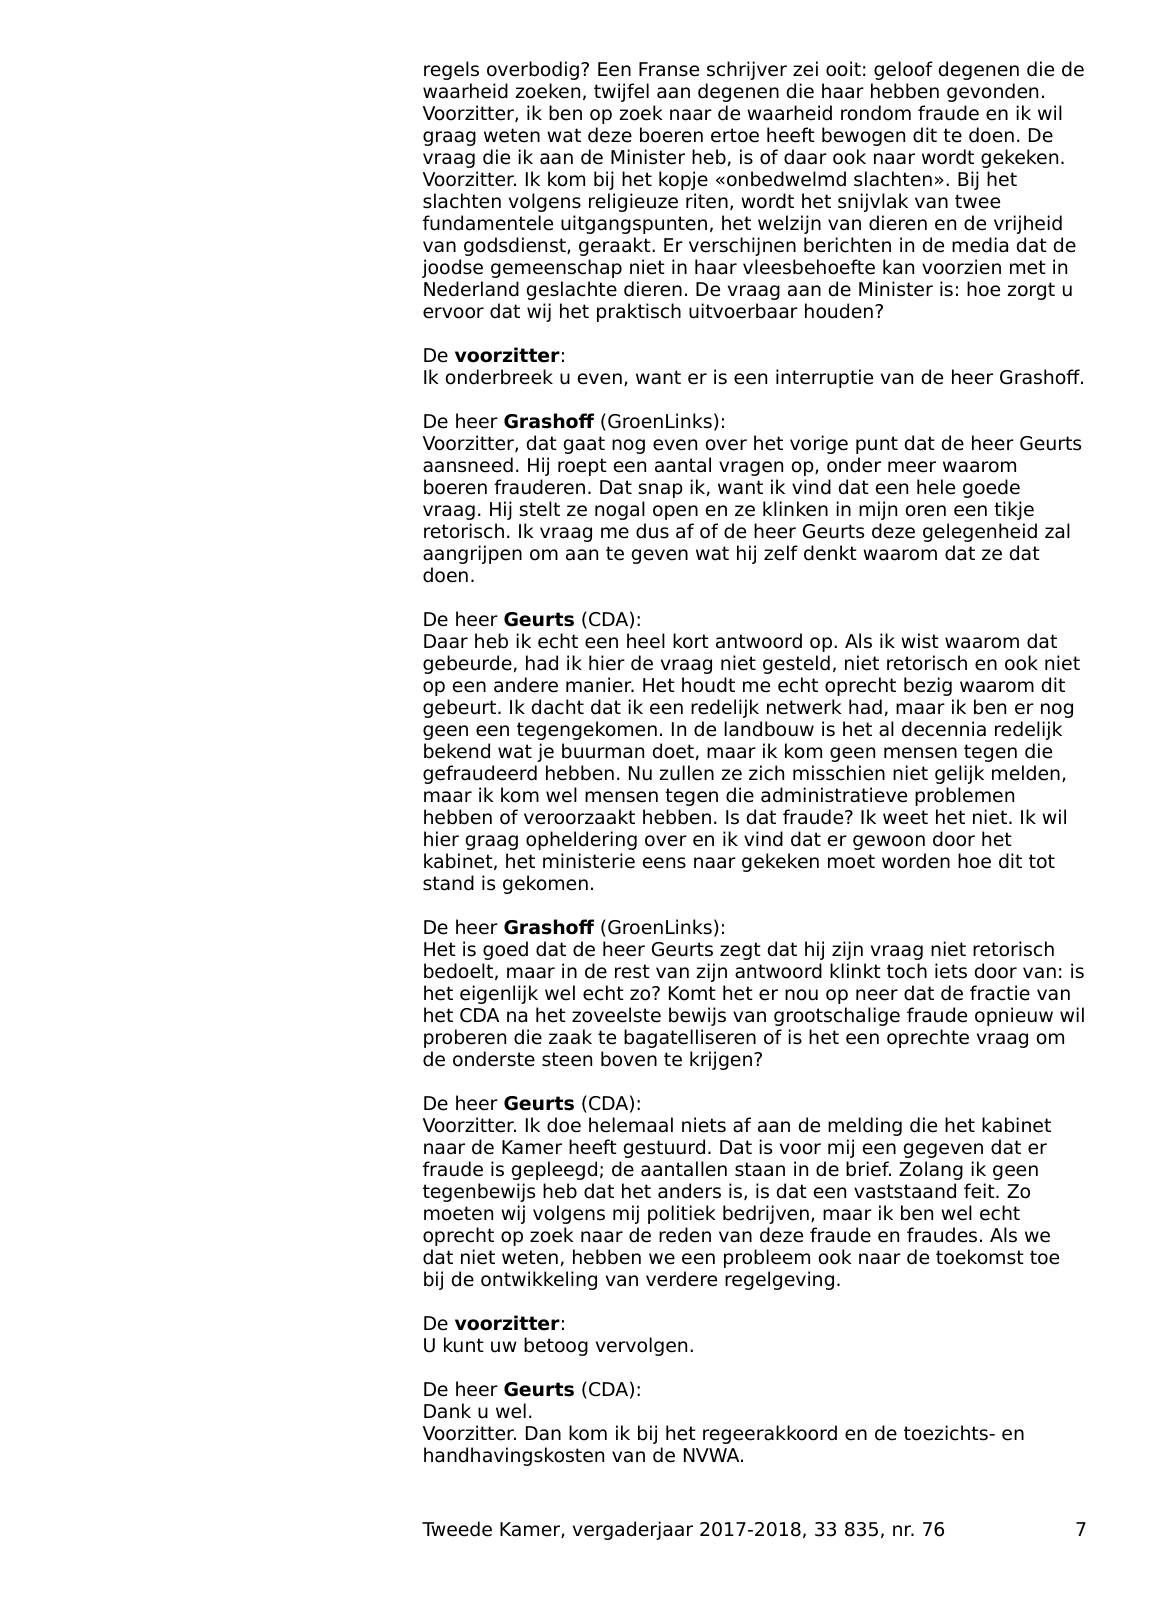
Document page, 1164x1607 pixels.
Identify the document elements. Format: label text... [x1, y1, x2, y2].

text Voorzitter. Ik doe helemaal niets af aan de melding die het kabinet naar de Kamer heeft gestuurd. Dat is voor mij een gegeven dat er fraude is gepleegd; de aantallen staan in de brief. Zolang ik geen tegenbewijs heb dat het anders is, is dat een vaststaand feit. Zo moeten wij volgens mij politiek bedrijven, maar ik ben wel echt oprecht op zoek naar de reden van deze fraude en fraudes. Als we dat niet weten, hebben we een probleem ook naar de toekomst toe bij de ontwikkeling van verdere regelgeving. [422, 1115, 1087, 1291]
text De heer Geurts (CDA): [422, 1379, 1087, 1401]
text Het is goed dat de heer Geurts zegt dat hij zijn vraag niet retorisch bedoelt, maar in de rest van zijn antwoord klinkt toch iets door van: is het eigenlijk wel echt zo? Komt het er nou op neer dat de fractie van het CDA na het zoveelste bewijs van grootschalige fraude opnieuw wil proberen die zaak te bagatelliseren of is het een oprechte vraag om de onderste steen boven te krijgen? [422, 939, 1087, 1071]
text Voorzitter, dat gaat nog even over het vorige punt dat de heer Geurts aansneed. Hij roept een aantal vragen op, onder meer waarom boeren frauderen. Dat snap ik, want ik vind dat een hele goede vraag. Hij stelt ze nogal open en ze klinken in mijn oren een tikje retorisch. Ik vraag me dus af of de heer Geurts deze gelegenheid zal aangrijpen om aan te geven wat hij zelf denkt waarom dat ze dat doen. [422, 433, 1087, 587]
text De voorzitter: [422, 345, 1087, 367]
text Voorzitter. Dan kom ik bij het regeerakkoord en de toezichts- en handhavingskosten van de NVWA. [422, 1423, 1087, 1467]
text Voorzitter. Ik kom bij het kopje «onbedwelmd slachten». Bij het slachten volgens religieuze riten, wordt het snijvlak van twee fundamentele uitgangspunten, het welzijn van dieren en de vrijheid van godsdienst, geraakt. Er verschijnen berichten in de media dat de joodse gemeenschap niet in haar vleesbehoefte kan voorzien met in Nederland geslachte dieren. De vraag aan de Minister is: hoe zorgt u ervoor dat wij het praktisch uitvoerbaar houden? [422, 169, 1087, 323]
text De heer Geurts (CDA): [422, 1093, 1087, 1115]
text De voorzitter: [422, 1313, 1087, 1335]
text U kunt uw betoog vervolgen. [422, 1335, 1087, 1357]
text regels overbodig? Een Franse schrijver zei ooit: geloof degenen die de waarheid zoeken, twijfel aan degenen die haar hebben gevonden. Voorzitter, ik ben op zoek naar de waarheid rondom fraude en ik wil graag weten wat deze boeren ertoe heeft bewogen dit te doen. De vraag die ik aan de Minister heb, is of daar ook naar wordt gekeken. [422, 59, 1087, 169]
text Ik onderbreek u even, want er is een interruptie van de heer Grashoff. [422, 367, 1087, 389]
text Dank u wel. [422, 1401, 1087, 1423]
text De heer Grashoff (GroenLinks): [422, 917, 1087, 939]
text Daar heb ik echt een heel kort antwoord op. Als ik wist waarom dat gebeurde, had ik hier de vraag niet gesteld, niet retorisch en ook niet op een andere manier. Het houdt me echt oprecht bezig waarom dit gebeurt. Ik dacht dat ik een redelijk netwerk had, maar ik ben er nog geen een tegengekomen. In de landbouw is het al decennia redelijk bekend wat je buurman doet, maar ik kom geen mensen tegen die gefraudeerd hebben. Nu zullen ze zich misschien niet gelijk melden, maar ik kom wel mensen tegen die administratieve problemen hebben of veroorzaakt hebben. Is dat fraude? Ik weet het niet. Ik wil hier graag opheldering over en ik vind dat er gewoon door het kabinet, het ministerie eens naar gekeken moet worden hoe dit tot stand is gekomen. [422, 631, 1087, 895]
text De heer Grashoff (GroenLinks): [422, 411, 1087, 433]
text De heer Geurts (CDA): [422, 609, 1087, 631]
